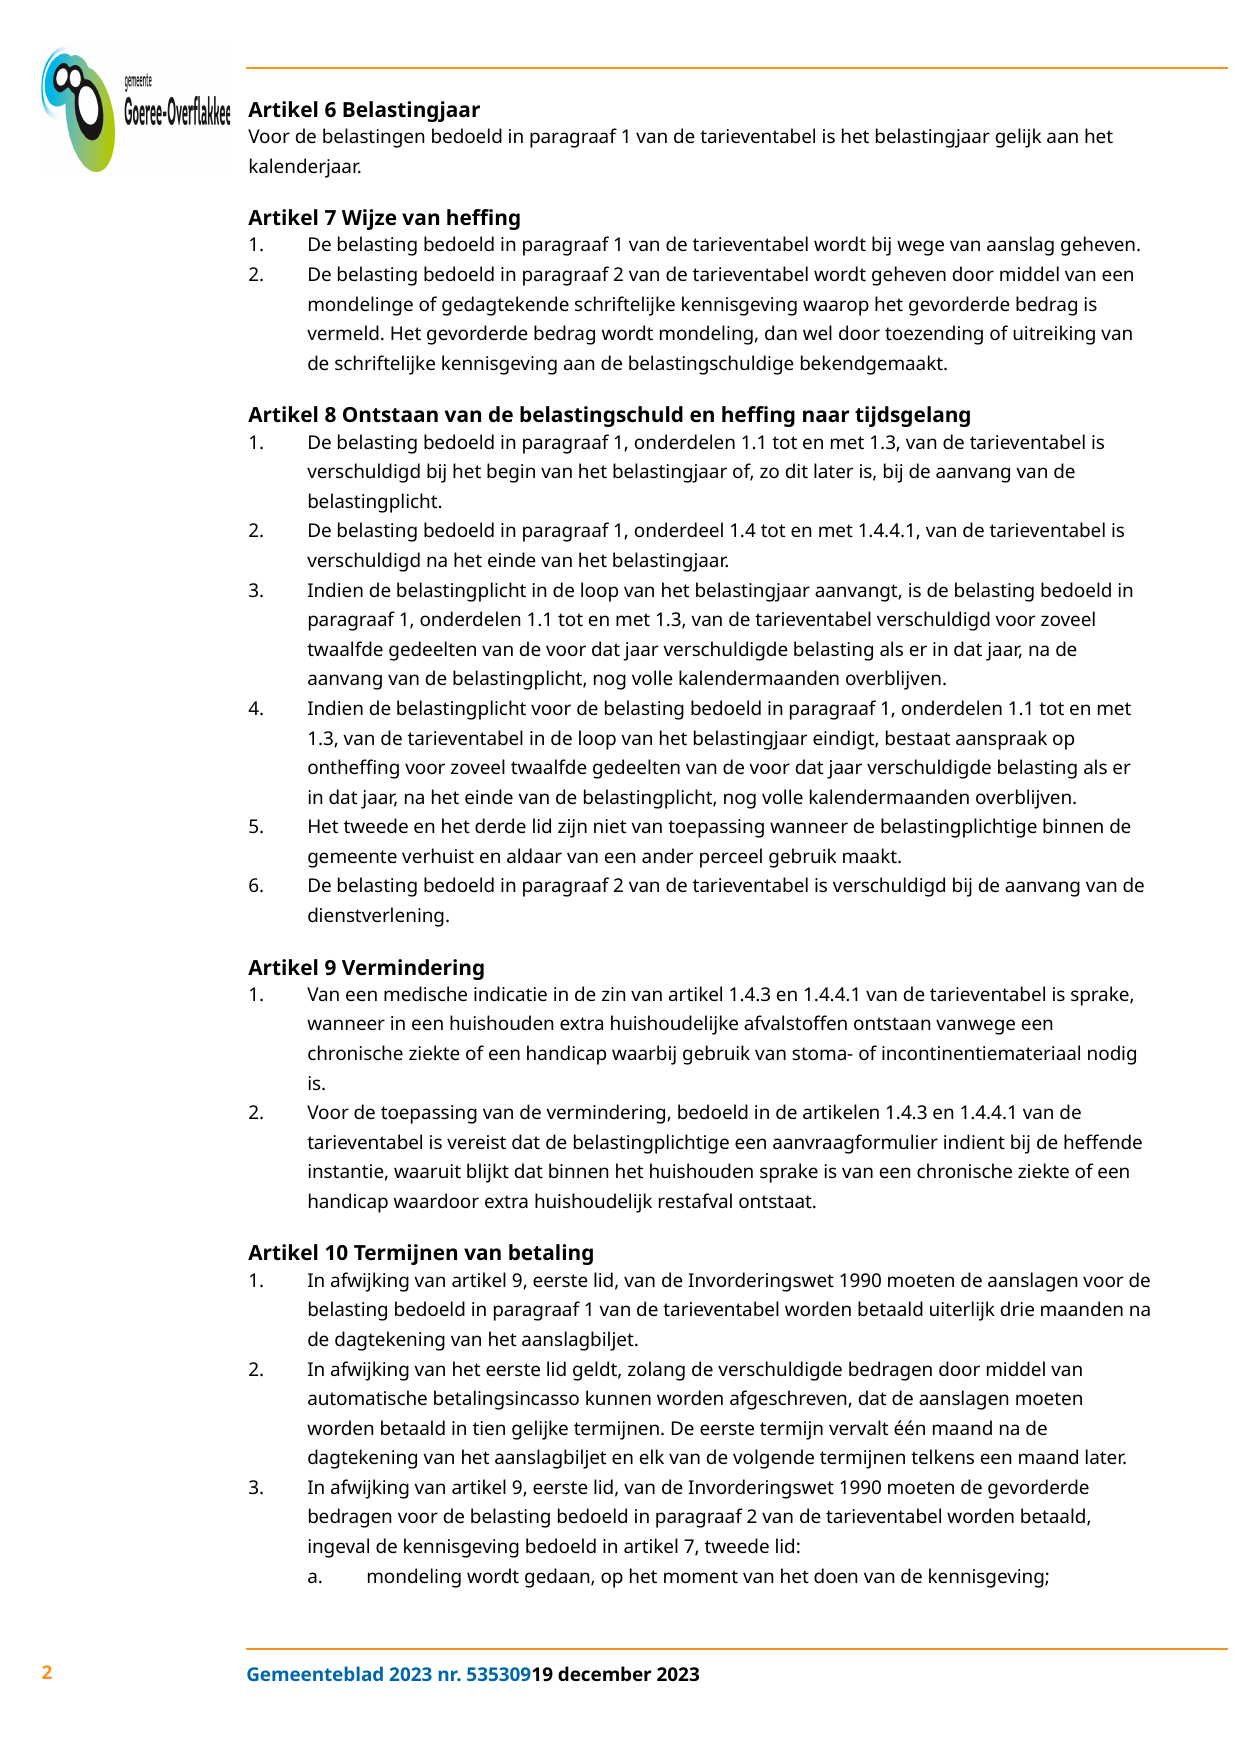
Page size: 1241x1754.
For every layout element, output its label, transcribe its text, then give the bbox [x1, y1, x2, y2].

list In afwijking van artikel 9, eerste lid, van de Invorderingswet 1990 moeten de aanslagen voor de belasting bedoeld in paragraaf 1 van de tarieventabel worden betaald uiterlijk drie maanden na de dagtekening van het aanslagbiljet. [248, 1267, 1152, 1352]
list In afwijking van artikel 9, eerste lid, van de Invorderingswet 1990 moeten de gevorderde bedragen voor de belasting bedoeld in paragraaf 2 van de tarieventabel worden betaald, ingeval de kennisgeving bedoeld in artikel 7, tweede lid: [248, 1474, 1152, 1559]
text Artikel 8 Ontstaan van de belastingschuld en heffing naar tijdsgelang [248, 400, 1152, 429]
list De belasting bedoeld in paragraaf 2 van de tarieventabel wordt geheven door middel van een mondelinge of gedagtekende schriftelijke kennisgeving waarop het gevorderde bedrag is vermeld. Het gevorderde bedrag wordt mondeling, dan wel door toezending of uitreiking van de schriftelijke kennisgeving aan de belastingschuldige bekendgemaakt. [248, 261, 1152, 376]
picture [41, 47, 231, 172]
text Artikel 7 Wijze van heffing [248, 203, 1152, 232]
list De belasting bedoeld in paragraaf 1, onderdelen 1.1 tot en met 1.3, van de tarieventabel is verschuldigd bij het begin van het belastingjaar of, zo dit later is, bij de aanvang van de belastingplicht. [248, 429, 1152, 514]
text Artikel 10 Termijnen van betaling [248, 1238, 1152, 1267]
text Artikel 6 Belastingjaar [248, 95, 1152, 123]
list Voor de toepassing van de vermindering, bedoeld in de artikelen 1.4.3 en 1.4.4.1 van de tarieventabel is vereist dat de belastingplichtige een aanvraagformulier indient bij de heffende instantie, waaruit blijkt dat binnen het huishouden sprake is van een chronische ziekte of een handicap waardoor extra huishoudelijk restafval ontstaat. [248, 1099, 1152, 1214]
list Van een medische indicatie in de zin van artikel 1.4.3 en 1.4.4.1 van de tarieventabel is sprake, wanneer in een huishouden extra huishoudelijke afvalstoffen ontstaan vanwege een chronische ziekte of een handicap waarbij gebruik van stoma- of incontinentiemateriaal nodig is. [248, 981, 1152, 1096]
list Het tweede en het derde lid zijn niet van toepassing wanneer de belastingplichtige binnen de gemeente verhuist en aldaar van een ander perceel gebruik maakt. [248, 813, 1152, 869]
list De belasting bedoeld in paragraaf 2 van de tarieventabel is verschuldigd bij de aanvang van de dienstverlening. [248, 873, 1152, 928]
list De belasting bedoeld in paragraaf 1 van de tarieventabel wordt bij wege van aanslag geheven. [248, 232, 1152, 257]
list Indien de belastingplicht in de loop van het belastingjaar aanvangt, is de belasting bedoeld in paragraaf 1, onderdelen 1.1 tot en met 1.3, van de tarieventabel verschuldigd voor zoveel twaalfde gedeelten van de voor dat jaar verschuldigde belasting als er in dat jaar, na de aanvang van de belastingplicht, nog volle kalendermaanden overblijven. [248, 577, 1152, 691]
text Artikel 9 Vermindering [248, 953, 1152, 981]
list Indien de belastingplicht voor de belasting bedoeld in paragraaf 1, onderdelen 1.1 tot en met 1.3, van de tarieventabel in de loop van het belastingjaar eindigt, bestaat aanspraak op ontheffing voor zoveel twaalfde gedeelten van de voor dat jaar verschuldigde belasting als er in dat jaar, na het einde van de belastingplicht, nog volle kalendermaanden overblijven. [248, 695, 1152, 809]
list De belasting bedoeld in paragraaf 1, onderdeel 1.4 tot en met 1.4.4.1, van de tarieventabel is verschuldigd na het einde van het belastingjaar. [248, 518, 1152, 573]
list mondeling wordt gedaan, op het moment van het doen van de kennisgeving; [307, 1563, 1152, 1588]
text Voor de belastingen bedoeld in paragraaf 1 van de tarieventabel is het belastingjaar gelijk aan het kalenderjaar. [248, 123, 1152, 178]
list In afwijking van het eerste lid geldt, zolang de verschuldigde bedragen door middel van automatische betalingsincasso kunnen worden afgeschreven, dat de aanslagen moeten worden betaald in tien gelijke termijnen. De eerste termijn vervalt één maand na de dagtekening van het aanslagbiljet en elk van de volgende termijnen telkens een maand later. [248, 1356, 1152, 1470]
